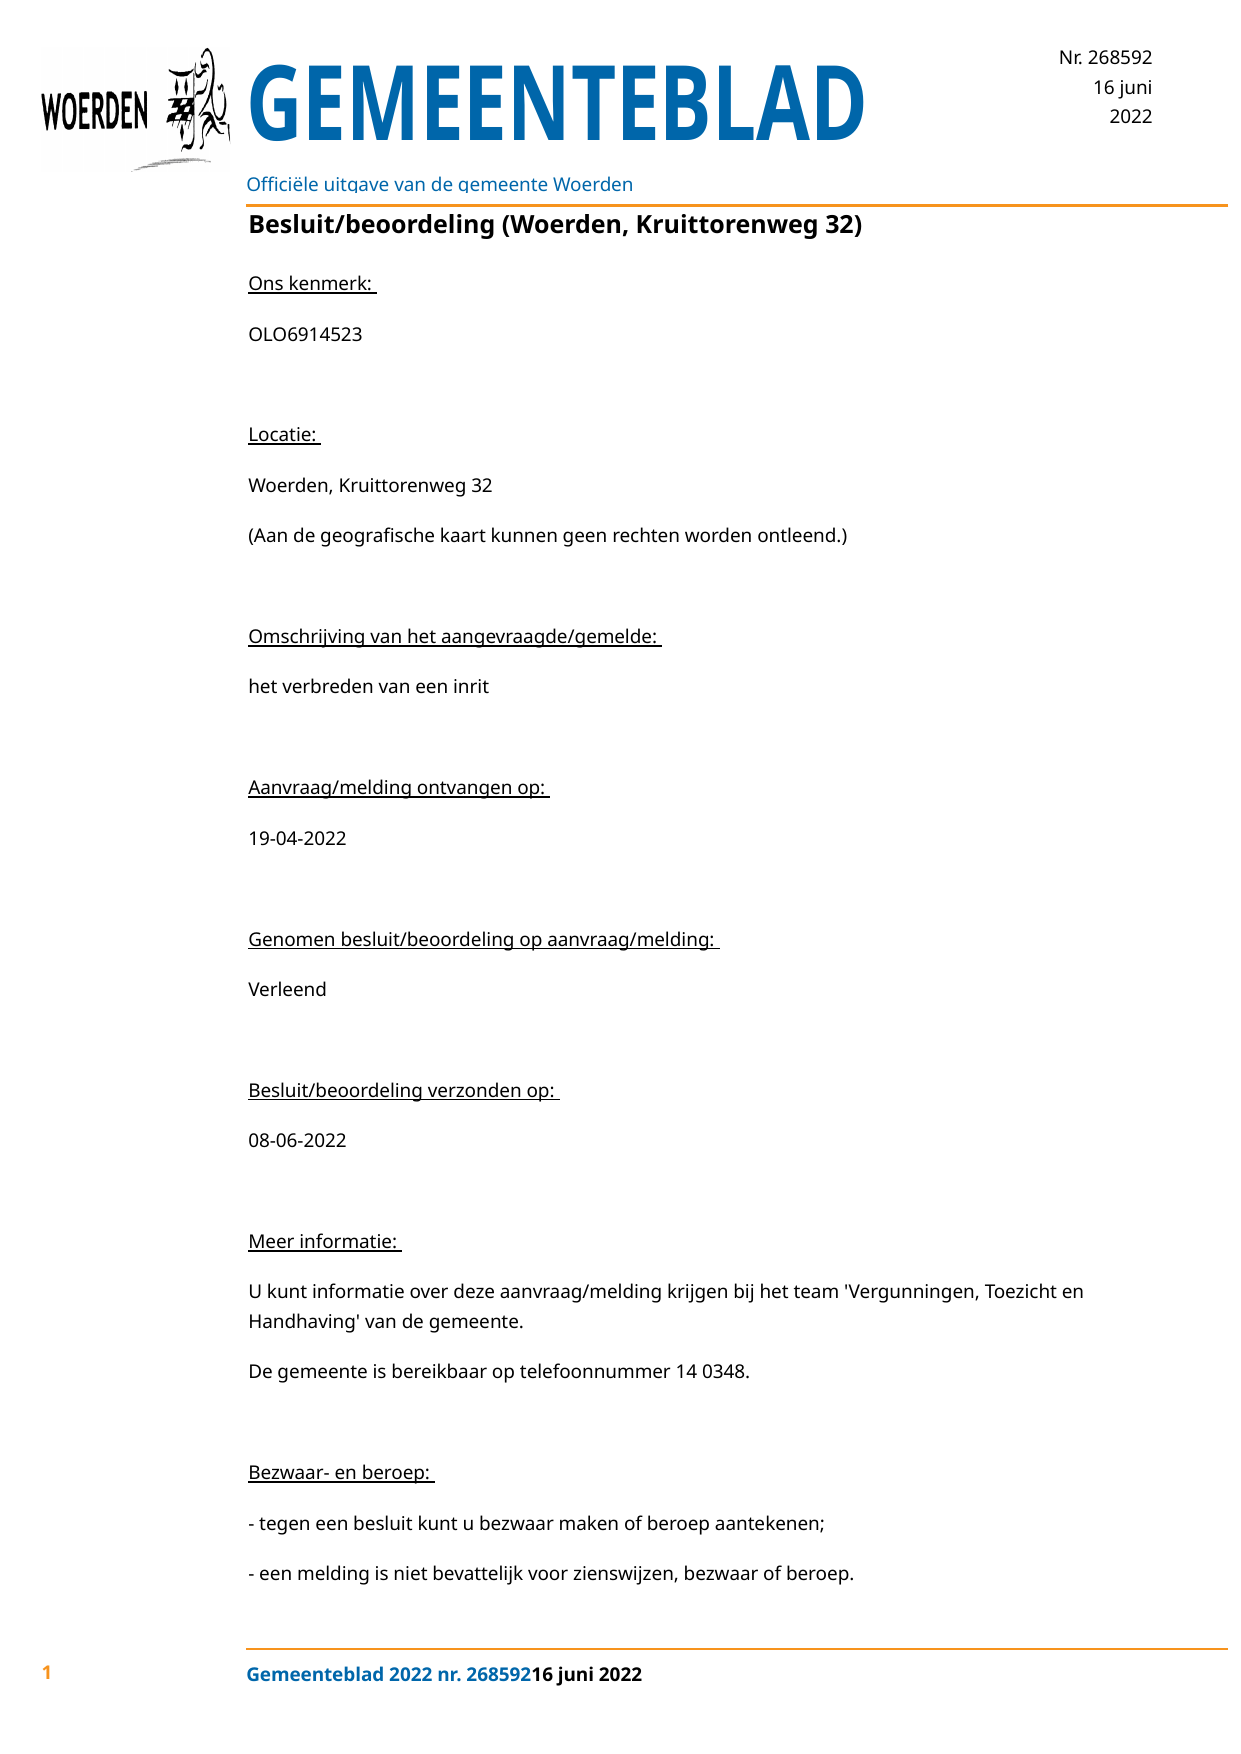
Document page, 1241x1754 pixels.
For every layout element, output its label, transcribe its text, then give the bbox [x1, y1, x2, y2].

text - tegen een besluit kunt u bezwaar maken of beroep aantekenen; [248, 1510, 1152, 1536]
text Besluit/beoordeling (Woerden, Kruittorenweg 32) [248, 207, 1152, 241]
text OLO6914523 [248, 321, 1152, 346]
text Verleend [248, 976, 1152, 1002]
text 19-04-2022 [248, 825, 1152, 851]
text Meer informatie: [248, 1228, 1152, 1254]
text Woerden, Kruittorenweg 32 [248, 472, 1152, 498]
text Besluit/beoordeling verzonden op: [248, 1077, 1152, 1103]
text - een melding is niet bevattelijk voor zienswijzen, bezwaar of beroep. [248, 1560, 1152, 1586]
text U kunt informatie over deze aanvraag/melding krijgen bij het team 'Vergunningen, Toezicht en Handhaving' van de gemeente. [248, 1279, 1152, 1334]
text Bezwaar- en beroep: [248, 1459, 1152, 1485]
text De gemeente is bereikbaar op telefoonnummer 14 0348. [248, 1359, 1152, 1384]
text het verbreden van een inrit [248, 674, 1152, 699]
text (Aan de geografische kaart kunnen geen rechten worden ontleend.) [248, 522, 1152, 548]
text Omschrijving van het aangevraagde/gemelde: [248, 623, 1152, 649]
text Aanvraag/melding ontvangen op: [248, 774, 1152, 800]
text Genomen besluit/beoordeling op aanvraag/melding: [248, 926, 1152, 951]
text Ons kenmerk: [248, 270, 1152, 296]
text 08-06-2022 [248, 1127, 1152, 1153]
picture [41, 47, 231, 172]
text Locatie: [248, 422, 1152, 447]
